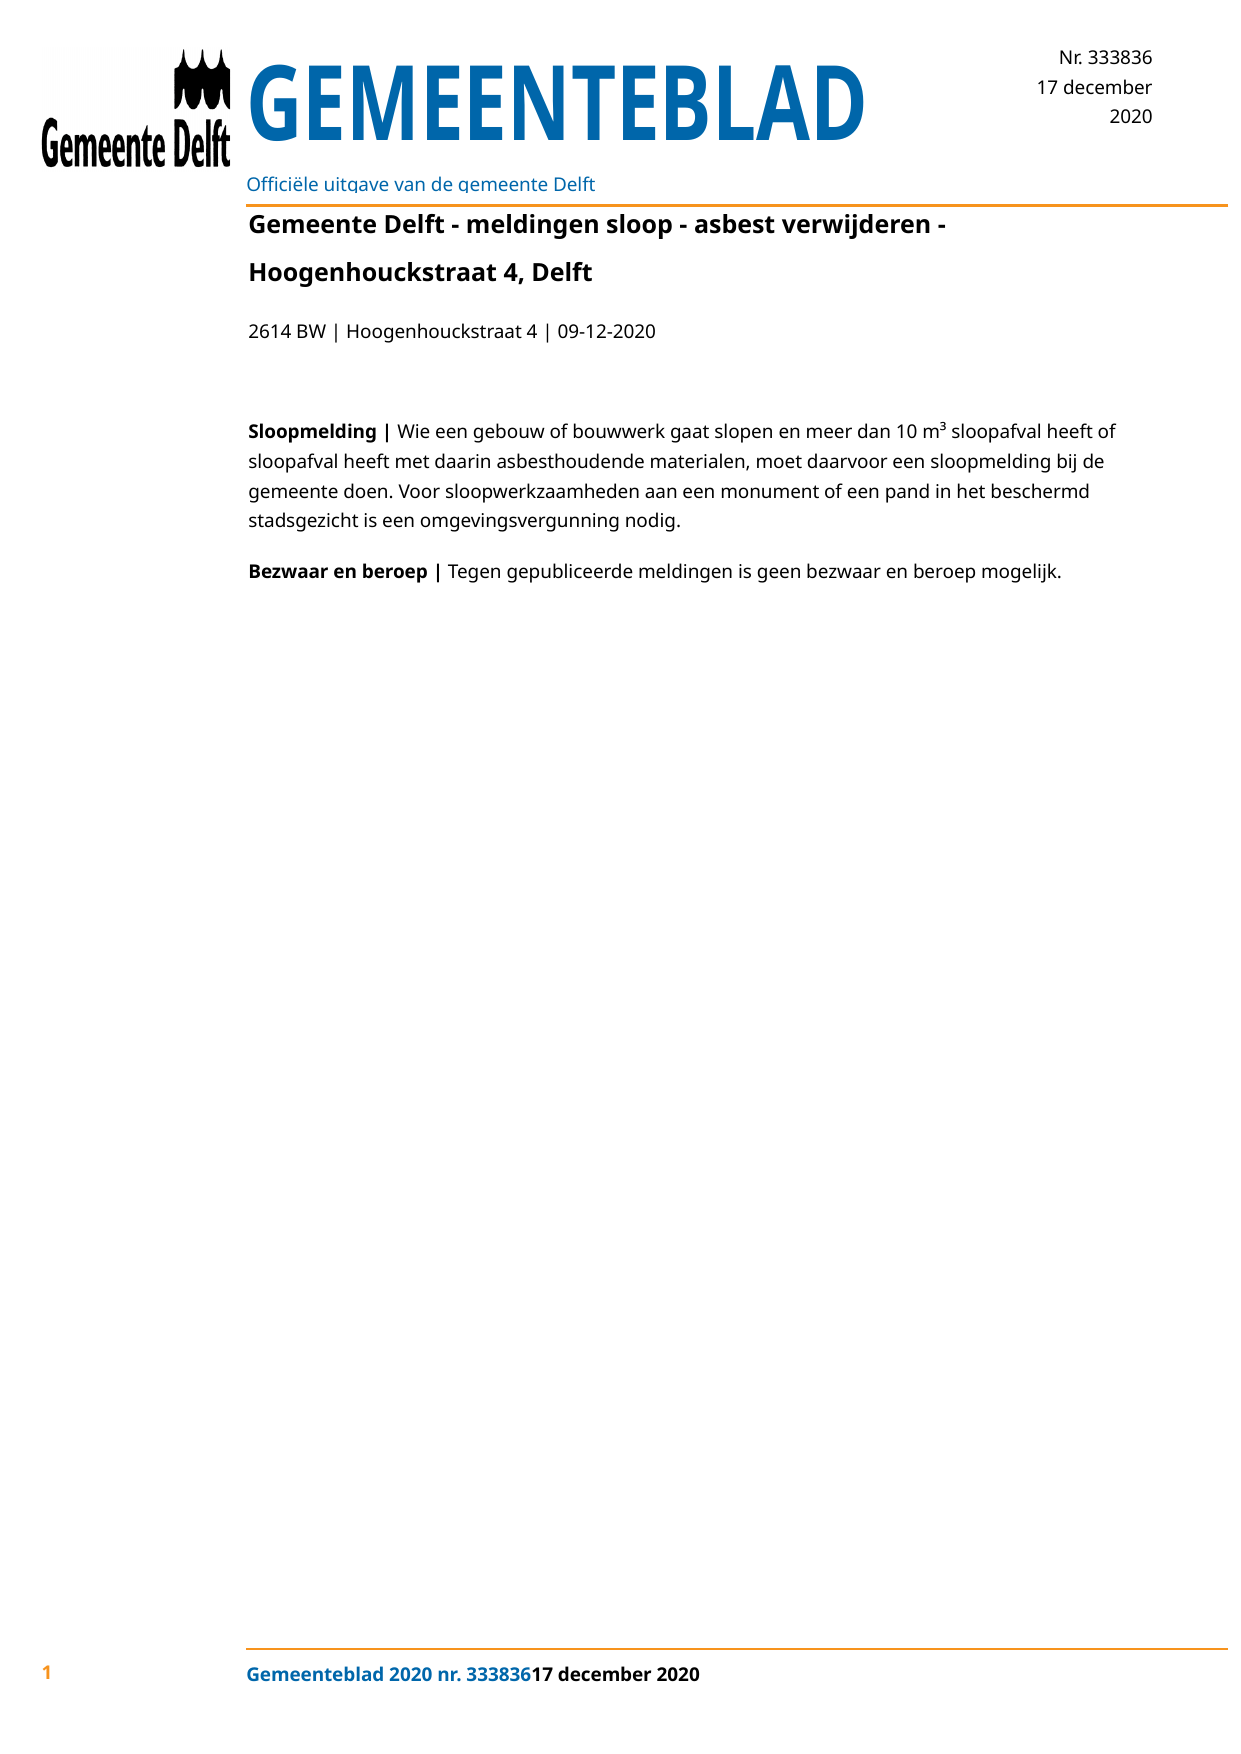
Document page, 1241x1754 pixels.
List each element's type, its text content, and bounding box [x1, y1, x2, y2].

picture [41, 47, 231, 172]
text Sloopmelding | Wie een gebouw of bouwwerk gaat slopen en meer dan 10 m³ sloopafval heeft of sloopafval heeft met daarin asbesthoudende materialen, moet daarvoor een sloopmelding bij de gemeente doen. Voor sloopwerkzaamheden aan een monument of een pand in het beschermd stadsgezicht is een omgevingsvergunning nodig. [248, 419, 1152, 533]
text 2614 BW | Hoogenhouckstraat 4 | 09-12-2020 [248, 318, 1152, 344]
text Gemeente Delft - meldingen sloop - asbest verwijderen - Hoogenhouckstraat 4, Delft [248, 207, 1152, 288]
text Bezwaar en beroep | Tegen gepubliceerde meldingen is geen bezwaar en beroep mogelijk. [248, 558, 1152, 584]
